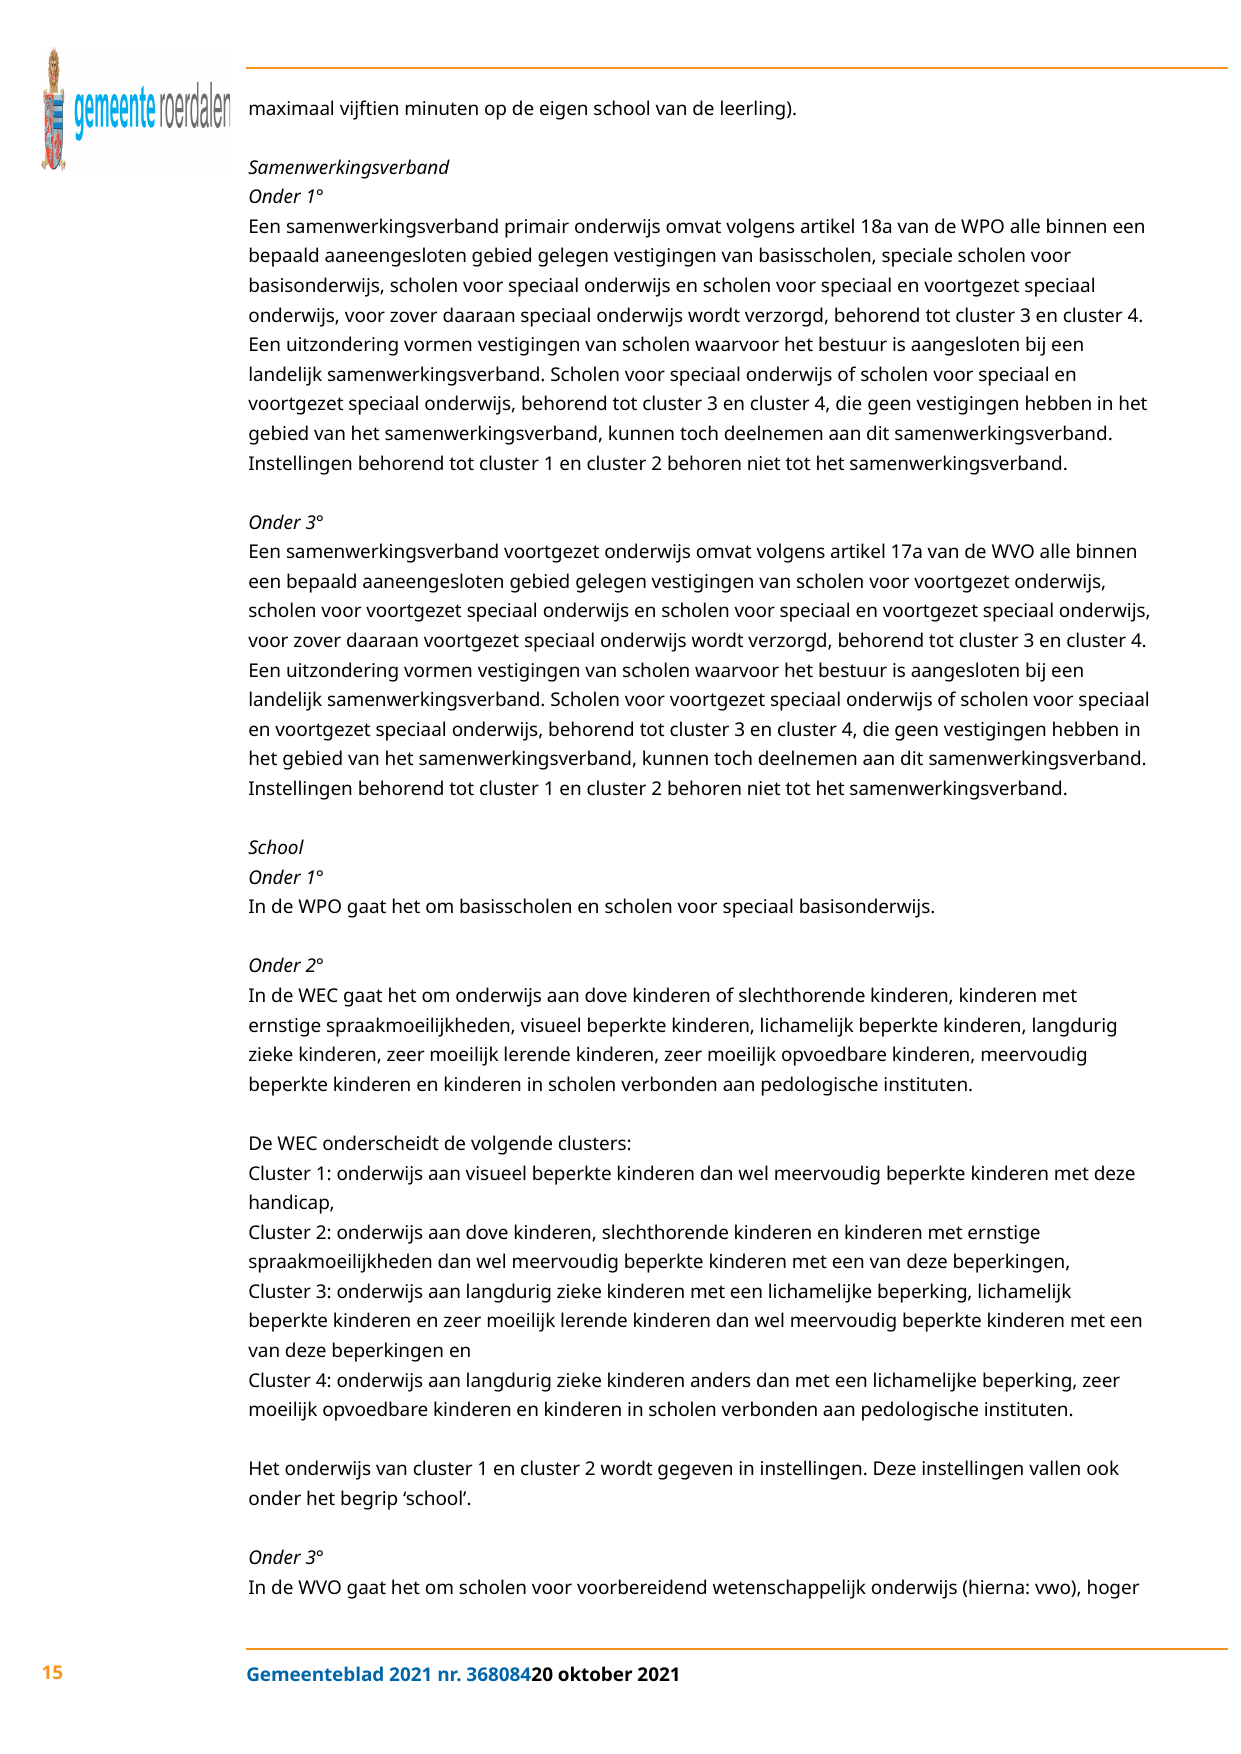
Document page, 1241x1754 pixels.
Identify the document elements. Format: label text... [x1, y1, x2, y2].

text In de WPO gaat het om basisscholen en scholen voor speciaal basisonderwijs. [248, 893, 1152, 919]
text Samenwerkingsverband [248, 154, 1152, 180]
text De WEC onderscheidt de volgende clusters: [248, 1130, 1152, 1156]
text Cluster 1: onderwijs aan visueel beperkte kinderen dan wel meervoudig beperkte kinderen met deze handicap, [248, 1160, 1152, 1215]
text School [248, 834, 1152, 860]
text In de WEC gaat het om onderwijs aan dove kinderen of slechthorende kinderen, kinderen met ernstige spraakmoeilijkheden, visueel beperkte kinderen, lichamelijk beperkte kinderen, langdurig zieke kinderen, zeer moeilijk lerende kinderen, zeer moeilijk opvoedbare kinderen, meervoudig beperkte kinderen en kinderen in scholen verbonden aan pedologische instituten. [248, 982, 1152, 1097]
text Een samenwerkingsverband primair onderwijs omvat volgens artikel 18a van de WPO alle binnen een bepaald aaneengesloten gebied gelegen vestigingen van basisscholen, speciale scholen voor basisonderwijs, scholen voor speciaal onderwijs en scholen voor speciaal en voortgezet speciaal onderwijs, voor zover daaraan speciaal onderwijs wordt verzorgd, behorend tot cluster 3 en cluster 4. Een uitzondering vormen vestigingen van scholen waarvoor het bestuur is aangesloten bij een landelijk samenwerkingsverband. Scholen voor speciaal onderwijs of scholen voor speciaal en voortgezet speciaal onderwijs, behorend tot cluster 3 en cluster 4, die geen vestigingen hebben in het gebied van het samenwerkingsverband, kunnen toch deelnemen aan dit samenwerkingsverband. Instellingen behorend tot cluster 1 en cluster 2 behoren niet tot het samenwerkingsverband. [248, 213, 1152, 476]
text Onder 2° [248, 953, 1152, 978]
text Het onderwijs van cluster 1 en cluster 2 wordt gegeven in instellingen. Deze instellingen vallen ook onder het begrip ‘school’. [248, 1456, 1152, 1511]
text Cluster 3: onderwijs aan langdurig zieke kinderen met een lichamelijke beperking, lichamelijk beperkte kinderen en zeer moeilijk lerende kinderen dan wel meervoudig beperkte kinderen met een van deze beperkingen en [248, 1278, 1152, 1363]
text Onder 3° [248, 1544, 1152, 1570]
text Instellingen behorend tot cluster 1 en cluster 2 behoren niet tot het samenwerkingsverband. [248, 775, 1152, 801]
text Onder 3° [248, 509, 1152, 535]
text Onder 1° [248, 183, 1152, 209]
picture [41, 47, 231, 172]
text Onder 1° [248, 864, 1152, 890]
text maximaal vijftien minuten op de eigen school van de leerling). [248, 95, 1152, 121]
text Cluster 2: onderwijs aan dove kinderen, slechthorende kinderen en kinderen met ernstige spraakmoeilijkheden dan wel meervoudig beperkte kinderen met een van deze beperkingen, [248, 1219, 1152, 1274]
text In de WVO gaat het om scholen voor voorbereidend wetenschappelijk onderwijs (hierna: vwo), hoger [248, 1574, 1152, 1600]
text Een samenwerkingsverband voortgezet onderwijs omvat volgens artikel 17a van de WVO alle binnen een bepaald aaneengesloten gebied gelegen vestigingen van scholen voor voortgezet onderwijs, scholen voor voortgezet speciaal onderwijs en scholen voor speciaal en voortgezet speciaal onderwijs, voor zover daaraan voortgezet speciaal onderwijs wordt verzorgd, behorend tot cluster 3 en cluster 4. Een uitzondering vormen vestigingen van scholen waarvoor het bestuur is aangesloten bij een landelijk samenwerkingsverband. Scholen voor voortgezet speciaal onderwijs of scholen voor speciaal en voortgezet speciaal onderwijs, behorend tot cluster 3 en cluster 4, die geen vestigingen hebben in het gebied van het samenwerkingsverband, kunnen toch deelnemen aan dit samenwerkingsverband. [248, 538, 1152, 771]
text Cluster 4: onderwijs aan langdurig zieke kinderen anders dan met een lichamelijke beperking, zeer moeilijk opvoedbare kinderen en kinderen in scholen verbonden aan pedologische instituten. [248, 1367, 1152, 1422]
